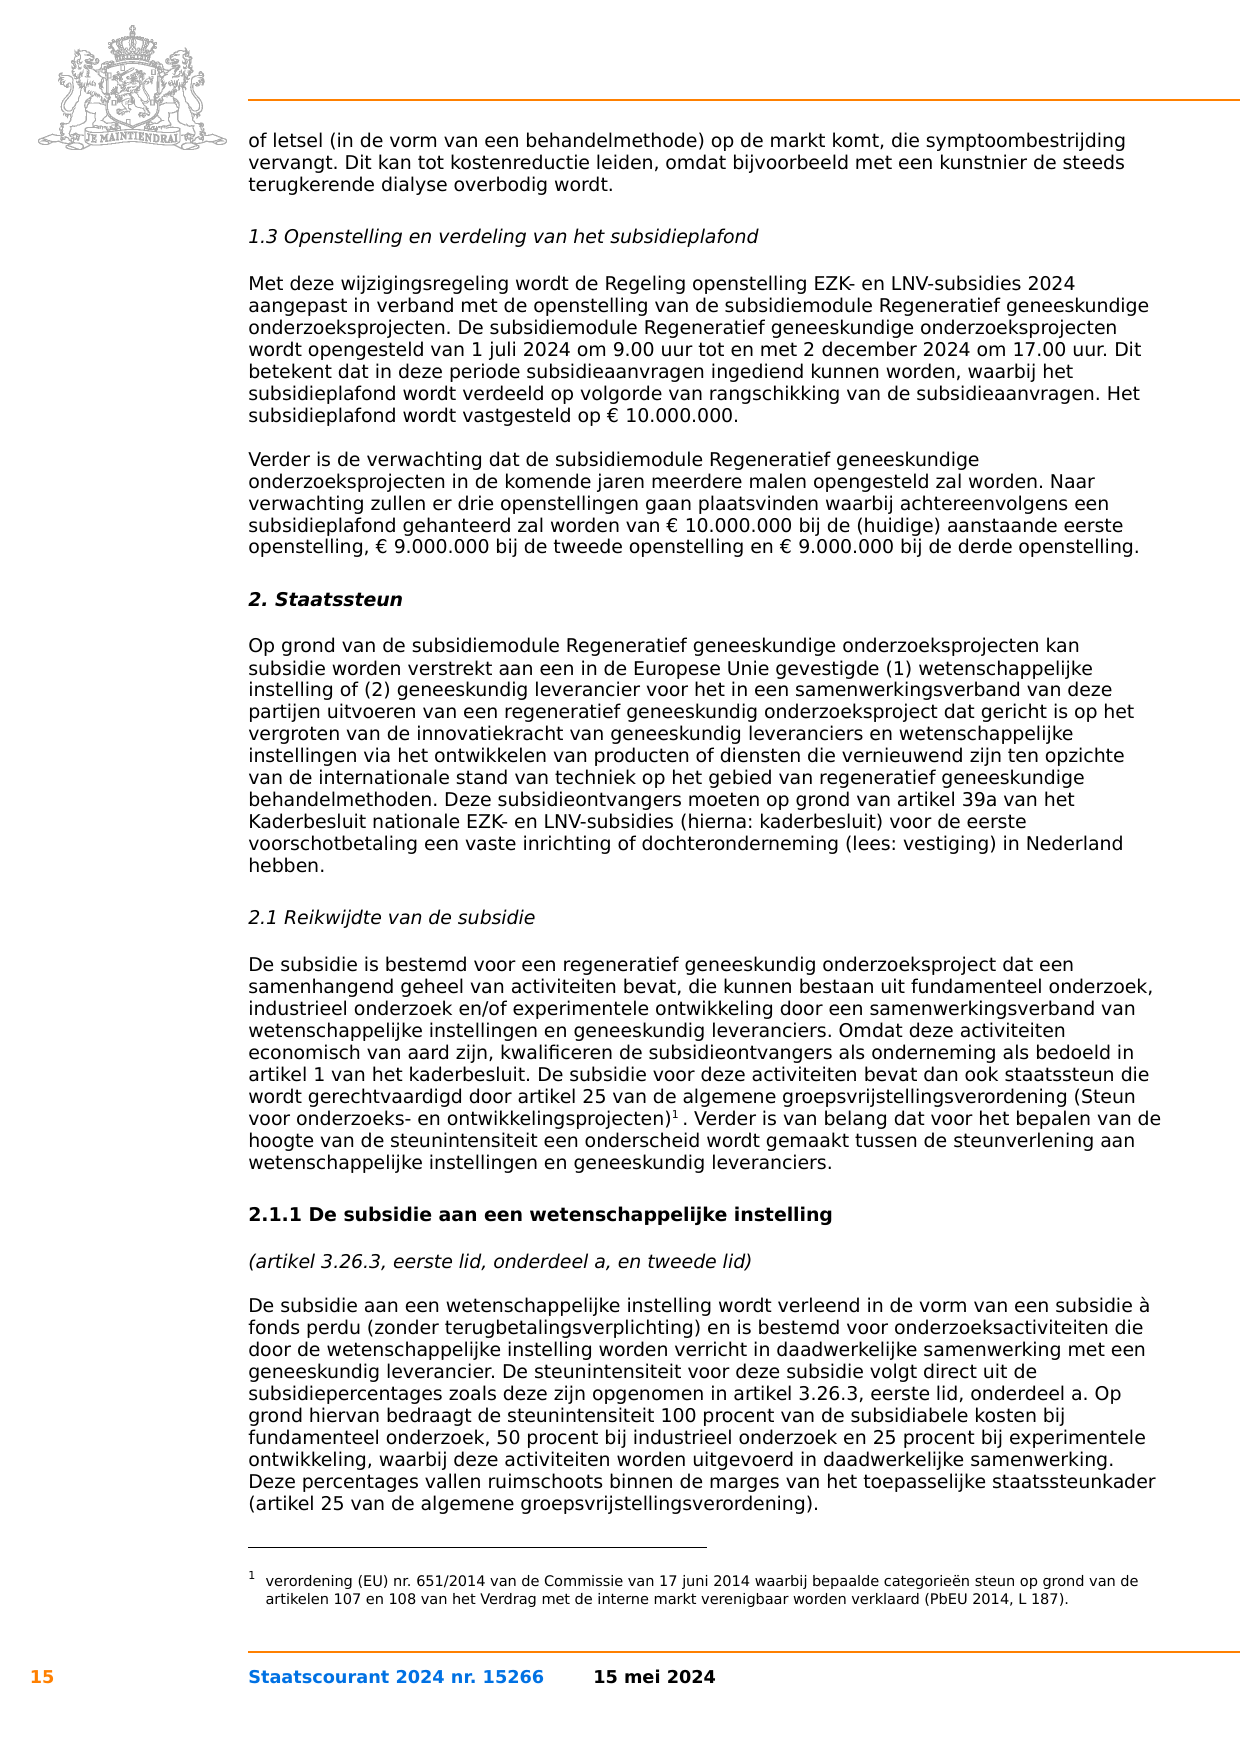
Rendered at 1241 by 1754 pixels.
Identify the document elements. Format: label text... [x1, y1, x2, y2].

text Met deze wijzigingsregeling wordt de Regeling openstelling EZK- en LNV-subsidies 2024 aangepast in verband met de openstelling van de subsidiemodule Regeneratief geneeskundige onderzoeksprojecten. De subsidiemodule Regeneratief geneeskundige onderzoeksprojecten wordt opengesteld van 1 juli 2024 om 9.00 uur tot en met 2 december 2024 om 17.00 uur. Dit betekent dat in deze periode subsidieaanvragen ingediend kunnen worden, waarbij het subsidieplafond wordt verdeeld op volgorde van rangschikking van de subsidieaanvragen. Het subsidieplafond wordt vastgesteld op € 10.000.000. [248, 273, 1163, 427]
text Verder is de verwachting dat de subsidiemodule Regeneratief geneeskundige onderzoeksprojecten in de komende jaren meerdere malen opengesteld zal worden. Naar verwachting zullen er drie openstellingen gaan plaatsvinden waarbij achtereenvolgens een subsidieplafond gehanteerd zal worden van € 10.000.000 bij de (huidige) aanstaande eerste openstelling, € 9.000.000 bij de tweede openstelling en € 9.000.000 bij de derde openstelling. [248, 448, 1163, 558]
subtitle 2.1 Reikwijdte van de subsidie [248, 907, 1163, 929]
text verordening (EU) nr. 651/2014 van de Commissie van 17 juni 2014 waarbij bepaalde categorieën steun op grond van de artikelen 107 en 108 van het Verdrag met de interne markt verenigbaar worden verklaard (PbEU 2014, L 187). [248, 1569, 1163, 1608]
subtitle 1.3 Openstelling en verdeling van het subsidieplafond [248, 226, 1163, 248]
picture [38, 25, 227, 150]
text De subsidie aan een wetenschappelijke instelling wordt verleend in de vorm van een subsidie à fonds perdu (zonder terugbetalingsverplichting) en is bestemd voor onderzoeksactiviteiten die door de wetenschappelijke instelling worden verricht in daadwerkelijke samenwerking met een geneeskundig leverancier. De steunintensiteit voor deze subsidie volgt direct uit de subsidiepercentages zoals deze zijn opgenomen in artikel 3.26.3, eerste lid, onderdeel a. Op grond hiervan bedraagt de steunintensiteit 100 procent van de subsidiabele kosten bij fundamenteel onderzoek, 50 procent bij industrieel onderzoek en 25 procent bij experimentele ontwikkeling, waarbij deze activiteiten worden uitgevoerd in daadwerkelijke samenwerking. Deze percentages vallen ruimschoots binnen de marges van het toepasselijke staatssteunkader (artikel 25 van de algemene groepsvrijstellingsverordening). [248, 1295, 1163, 1514]
text De subsidie is bestemd voor een regeneratief geneeskundig onderzoeksproject dat een samenhangend geheel van activiteiten bevat, die kunnen bestaan uit fundamenteel onderzoek, industrieel onderzoek en/of experimentele ontwikkeling door een samenwerkingsverband van wetenschappelijke instellingen en geneeskundig leveranciers. Omdat deze activiteiten economisch van aard zijn, kwalificeren de subsidieontvangers als onderneming als bedoeld in artikel 1 van het kaderbesluit. De subsidie voor deze activiteiten bevat dan ook staatssteun die wordt gerechtvaardigd door artikel 25 van de algemene groepsvrijstellingsverordening (Steun voor onderzoeks- en ontwikkelingsprojecten). Verder is van belang dat voor het bepalen van de hoogte van de steunintensiteit een onderscheid wordt gemaakt tussen de steunverlening aan wetenschappelijke instellingen en geneeskundig leveranciers. [248, 954, 1163, 1174]
text Op grond van de subsidiemodule Regeneratief geneeskundige onderzoeksprojecten kan subsidie worden verstrekt aan een in de Europese Unie gevestigde (1) wetenschappelijke instelling of (2) geneeskundig leverancier voor het in een samenwerkingsverband van deze partijen uitvoeren van een regeneratief geneeskundig onderzoeksproject dat gericht is op het vergroten van de innovatiekracht van geneeskundig leveranciers en wetenschappelijke instellingen via het ontwikkelen van producten of diensten die vernieuwend zijn ten opzichte van de internationale stand van techniek op het gebied van regeneratief geneeskundige behandelmethoden. Deze subsidieontvangers moeten op grond van artikel 39a van het Kaderbesluit nationale EZK- en LNV-subsidies (hierna: kaderbesluit) voor de eerste voorschotbetaling een vaste inrichting of dochteronderneming (lees: vestiging) in Nederland hebben. [248, 635, 1163, 877]
subtitle 2. Staatssteun [248, 588, 1163, 610]
subtitle 2.1.1 De subsidie aan een wetenschappelijke instelling [248, 1204, 1163, 1226]
subtitle (artikel 3.26.3, eerste lid, onderdeel a, en tweede lid) [248, 1251, 1163, 1273]
text of letsel (in de vorm van een behandelmethode) op de markt komt, die symptoombestrijding vervangt. Dit kan tot kostenreductie leiden, omdat bijvoorbeeld met een kunstnier de steeds terugkerende dialyse overbodig wordt. [248, 130, 1163, 196]
